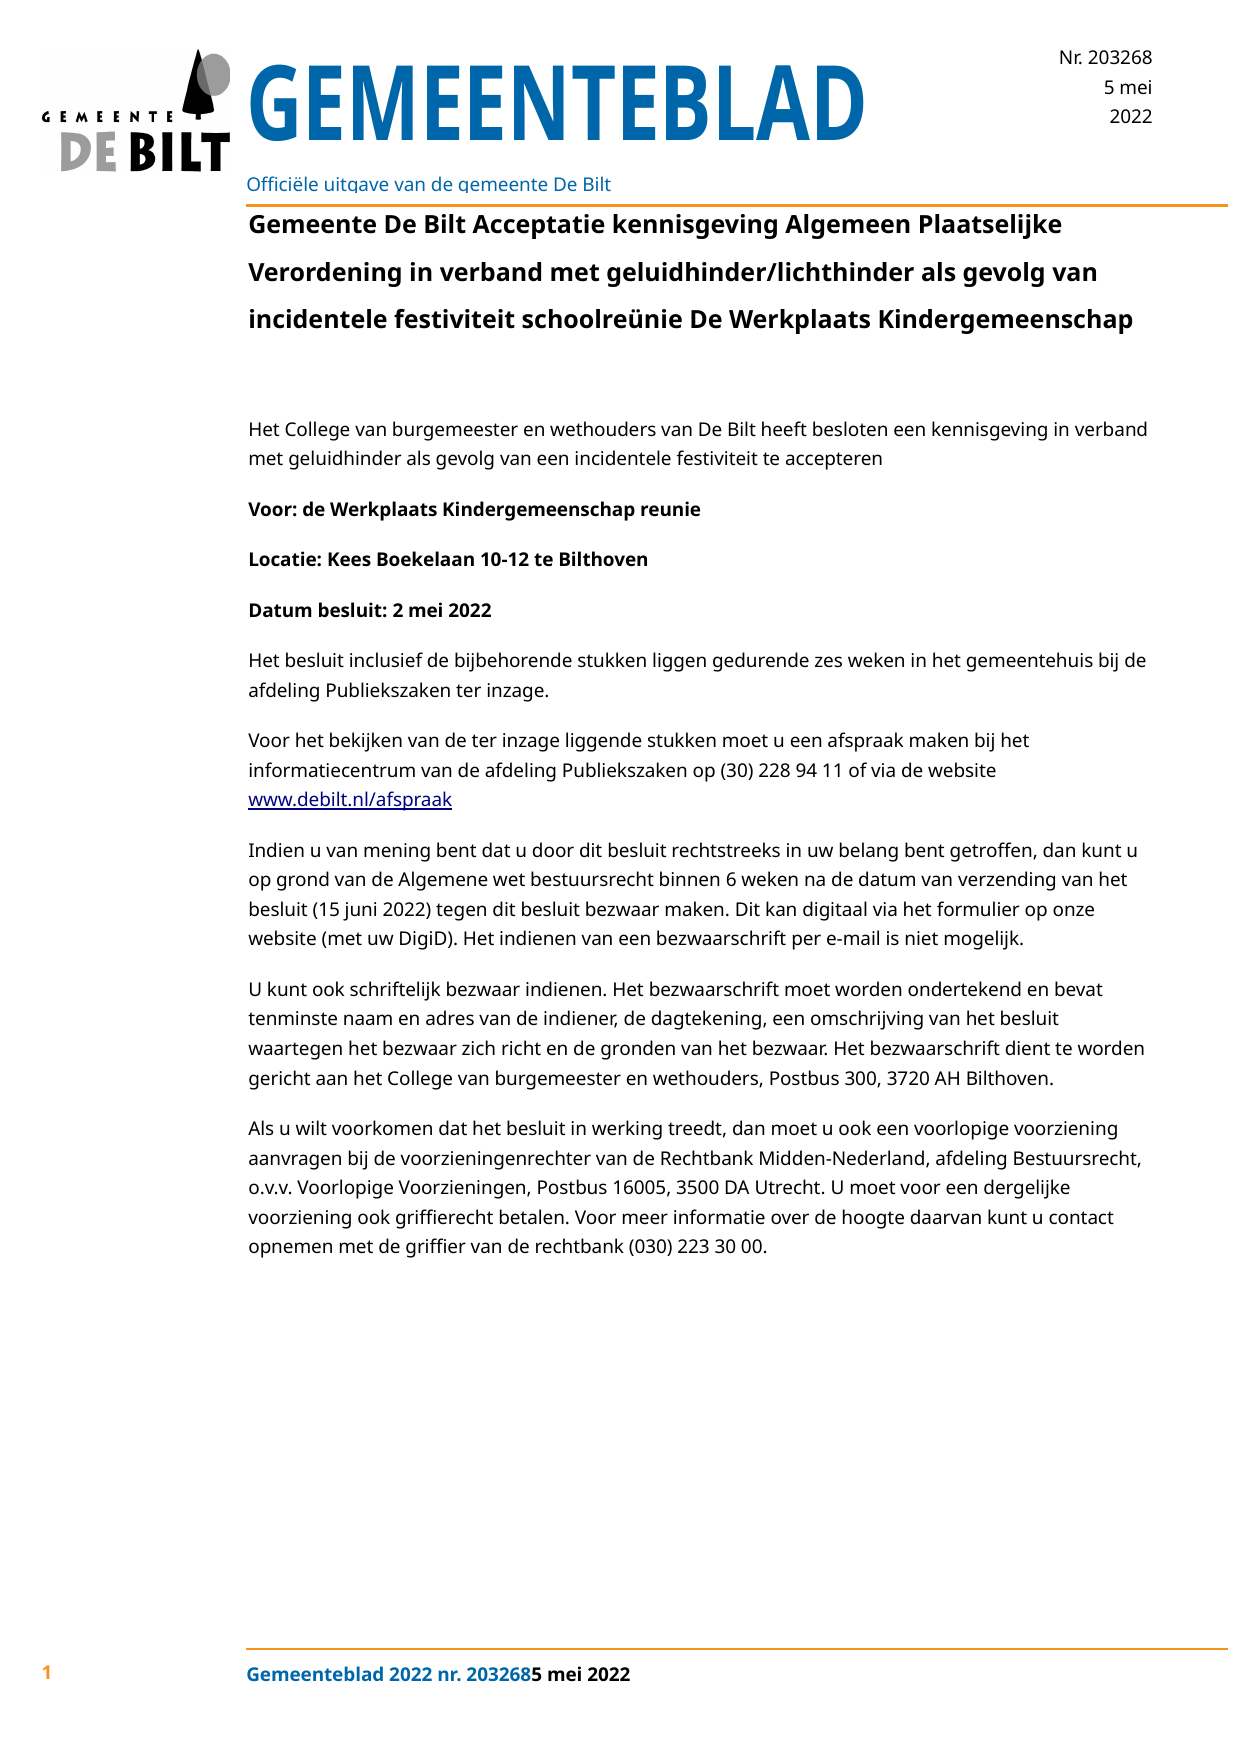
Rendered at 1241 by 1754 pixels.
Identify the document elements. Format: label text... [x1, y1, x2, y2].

text Als u wilt voorkomen dat het besluit in werking treedt, dan moet u ook een voorlopige voorziening aanvragen bij de voorzieningenrechter van de Rechtbank Midden-Nederland, afdeling Bestuursrecht, o.v.v. Voorlopige Voorzieningen, Postbus 16005, 3500 DA Utrecht. U moet voor een dergelijke voorziening ook griffierecht betalen. Voor meer informatie over de hoogte daarvan kunt u contact opnemen met de griffier van de rechtbank (030) 223 30 00. [248, 1115, 1152, 1259]
text Indien u van mening bent dat u door dit besluit rechtstreeks in uw belang bent getroffen, dan kunt u op grond van de Algemene wet bestuursrecht binnen 6 weken na de datum van verzending van het besluit (15 juni 2022) tegen dit besluit bezwaar maken. Dit kan digitaal via het formulier op onze website (met uw DigiD). Het indienen van een bezwaarschrift per e-mail is niet mogelijk. [248, 837, 1152, 951]
text Voor het bekijken van de ter inzage liggende stukken moet u een afspraak maken bij het informatiecentrum van de afdeling Publiekszaken op (30) 228 94 11 of via de website www.debilt.nl/afspraak [248, 727, 1152, 812]
text U kunt ook schriftelijk bezwaar indienen. Het bezwaarschrift moet worden ondertekend en bevat tenminste naam en adres van de indiener, de dagtekening, een omschrijving van het besluit waartegen het bezwaar zich richt en de gronden van het bezwaar. Het bezwaarschrift dient te worden gericht aan het College van burgemeester en wethouders, Postbus 300, 3720 AH Bilthoven. [248, 976, 1152, 1090]
text Locatie: Kees Boekelaan 10-12 te Bilthoven [248, 546, 1152, 572]
text Voor: de Werkplaats Kindergemeenschap reunie [248, 496, 1152, 522]
text Datum besluit: 2 mei 2022 [248, 597, 1152, 622]
text Het College van burgemeester en wethouders van De Bilt heeft besloten een kennisgeving in verband met geluidhinder als gevolg van een incidentele festiviteit te accepteren [248, 416, 1152, 471]
text Het besluit inclusief de bijbehorende stukken liggen gedurende zes weken in het gemeentehuis bij de afdeling Publiekszaken ter inzage. [248, 647, 1152, 702]
picture [41, 47, 231, 172]
text Gemeente De Bilt Acceptatie kennisgeving Algemeen Plaatselijke Verordening in verband met geluidhinder/lichthinder als gevolg van incidentele festiviteit schoolreünie De Werkplaats Kindergemeenschap [248, 207, 1152, 336]
